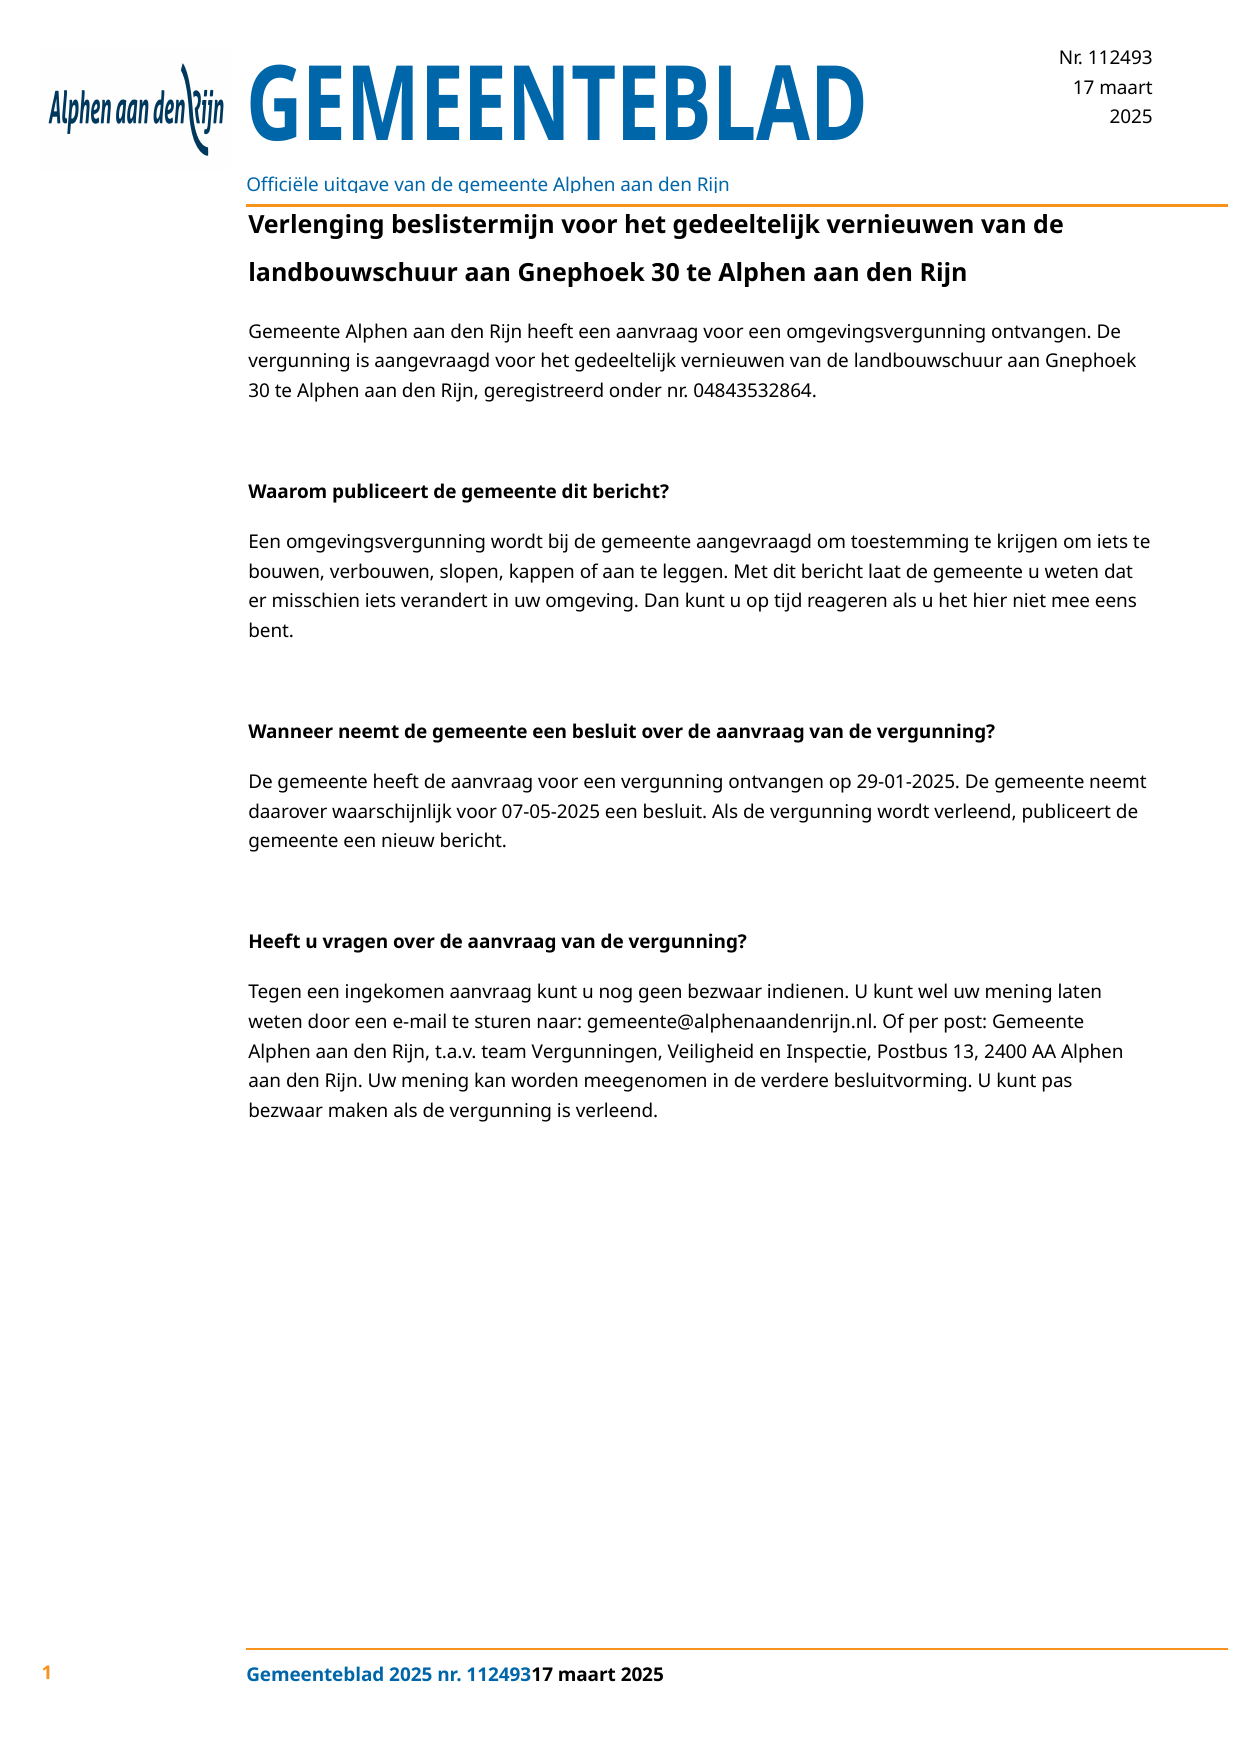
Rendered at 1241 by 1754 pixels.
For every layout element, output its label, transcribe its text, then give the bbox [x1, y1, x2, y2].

text De gemeente heeft de aanvraag voor een vergunning ontvangen op 29-01-2025. De gemeente neemt daarover waarschijnlijk voor 07-05-2025 een besluit. Als de vergunning wordt verleend, publiceert de gemeente een nieuw bericht. [248, 768, 1152, 853]
text Tegen een ingekomen aanvraag kunt u nog geen bezwaar indienen. U kunt wel uw mening laten weten door een e-mail te sturen naar: gemeente@alphenaandenrijn.nl. Of per post: Gemeente Alphen aan den Rijn, t.a.v. team Vergunningen, Veiligheid en Inspectie, Postbus 13, 2400 AA Alphen aan den Rijn. Uw mening kan worden meegenomen in de verdere besluitvorming. U kunt pas bezwaar maken als de vergunning is verleend. [248, 979, 1152, 1123]
text Verlenging beslistermijn voor het gedeeltelijk vernieuwen van de landbouwschuur aan Gnephoek 30 te Alphen aan den Rijn [248, 207, 1152, 288]
text Gemeente Alphen aan den Rijn heeft een aanvraag voor een omgevingsvergunning ontvangen. De vergunning is aangevraagd voor het gedeeltelijk vernieuwen van de landbouwschuur aan Gnephoek 30 te Alphen aan den Rijn, geregistreerd onder nr. 04843532864. [248, 318, 1152, 403]
text Wanneer neemt de gemeente een besluit over de aanvraag van de vergunning? [248, 718, 1152, 744]
text Heeft u vragen over de aanvraag van de vergunning? [248, 928, 1152, 954]
text Waarom publiceert de gemeente dit bericht? [248, 478, 1152, 504]
text Een omgevingsvergunning wordt bij de gemeente aangevraagd om toestemming te krijgen om iets te bouwen, verbouwen, slopen, kappen of aan te leggen. Met dit bericht laat de gemeente u weten dat er misschien iets verandert in uw omgeving. Dan kunt u op tijd reageren als u het hier niet mee eens bent. [248, 528, 1152, 643]
picture [41, 47, 231, 172]
